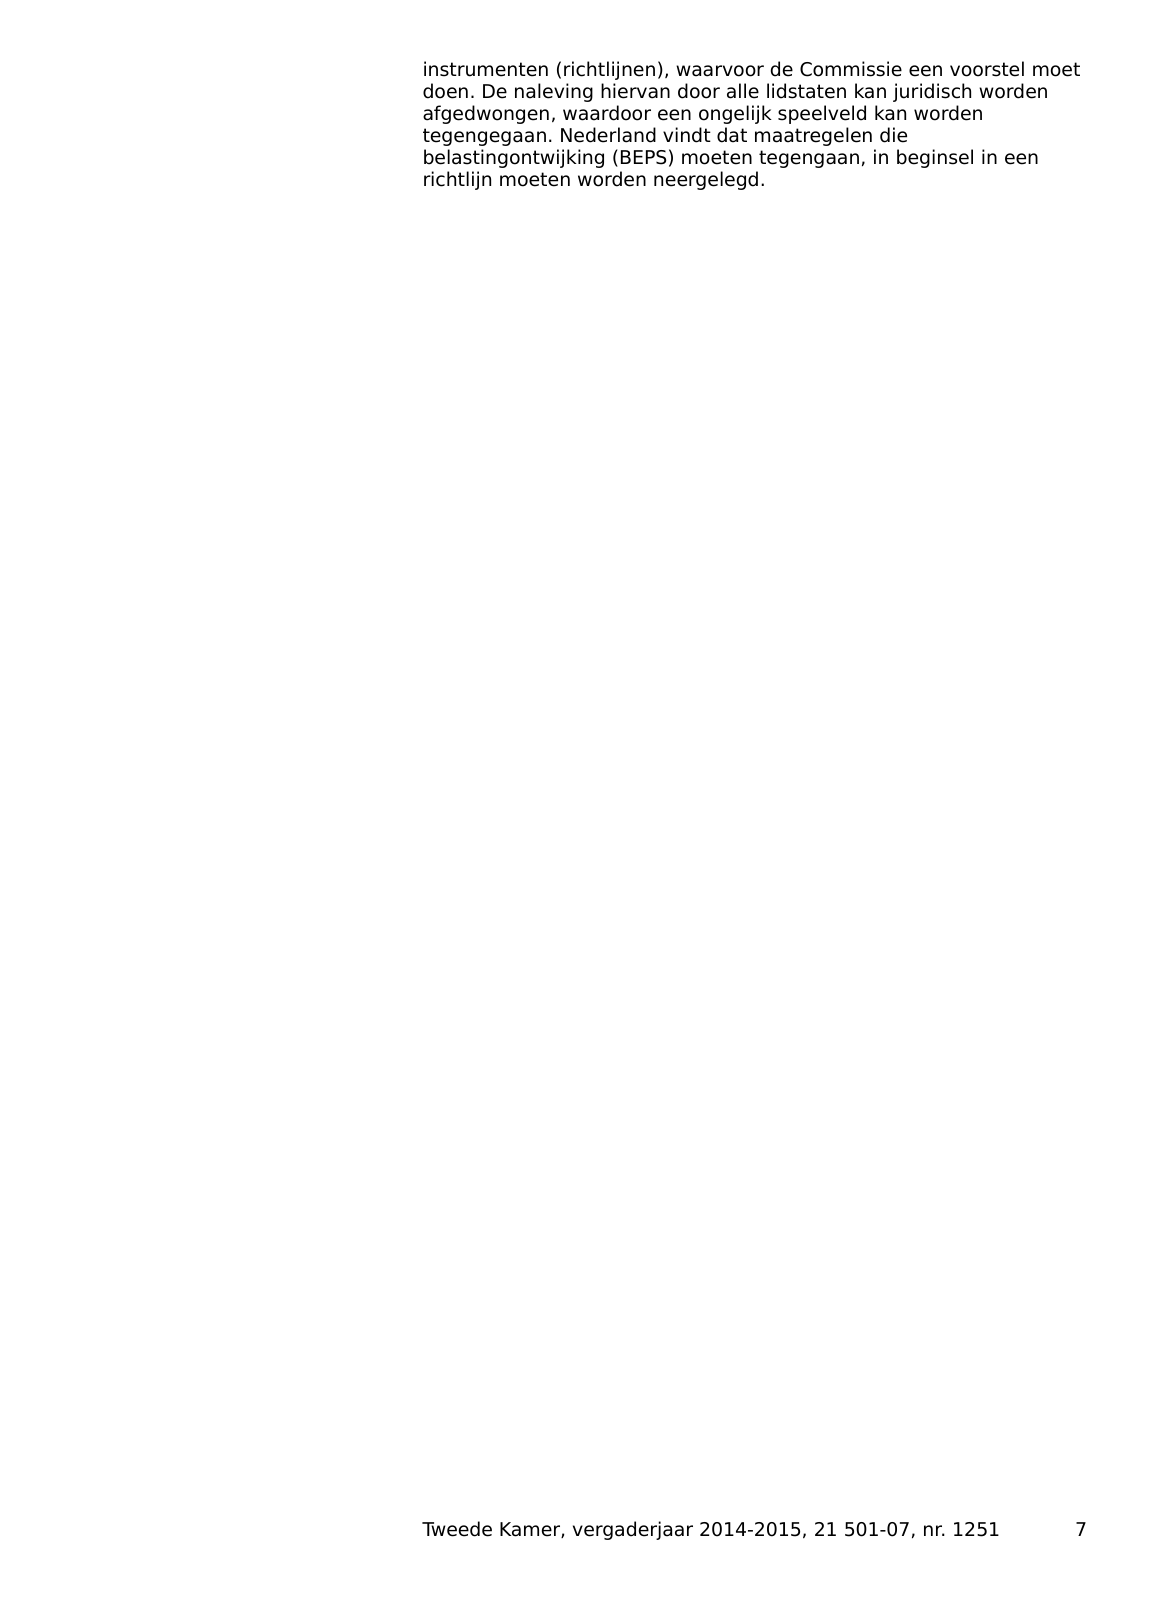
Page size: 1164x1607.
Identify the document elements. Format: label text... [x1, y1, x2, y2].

text instrumenten (richtlijnen), waarvoor de Commissie een voorstel moet doen. De naleving hiervan door alle lidstaten kan juridisch worden afgedwongen, waardoor een ongelijk speelveld kan worden tegengegaan. Nederland vindt dat maatregelen die belastingontwijking (BEPS) moeten tegengaan, in beginsel in een richtlijn moeten worden neergelegd. [422, 59, 1087, 191]
